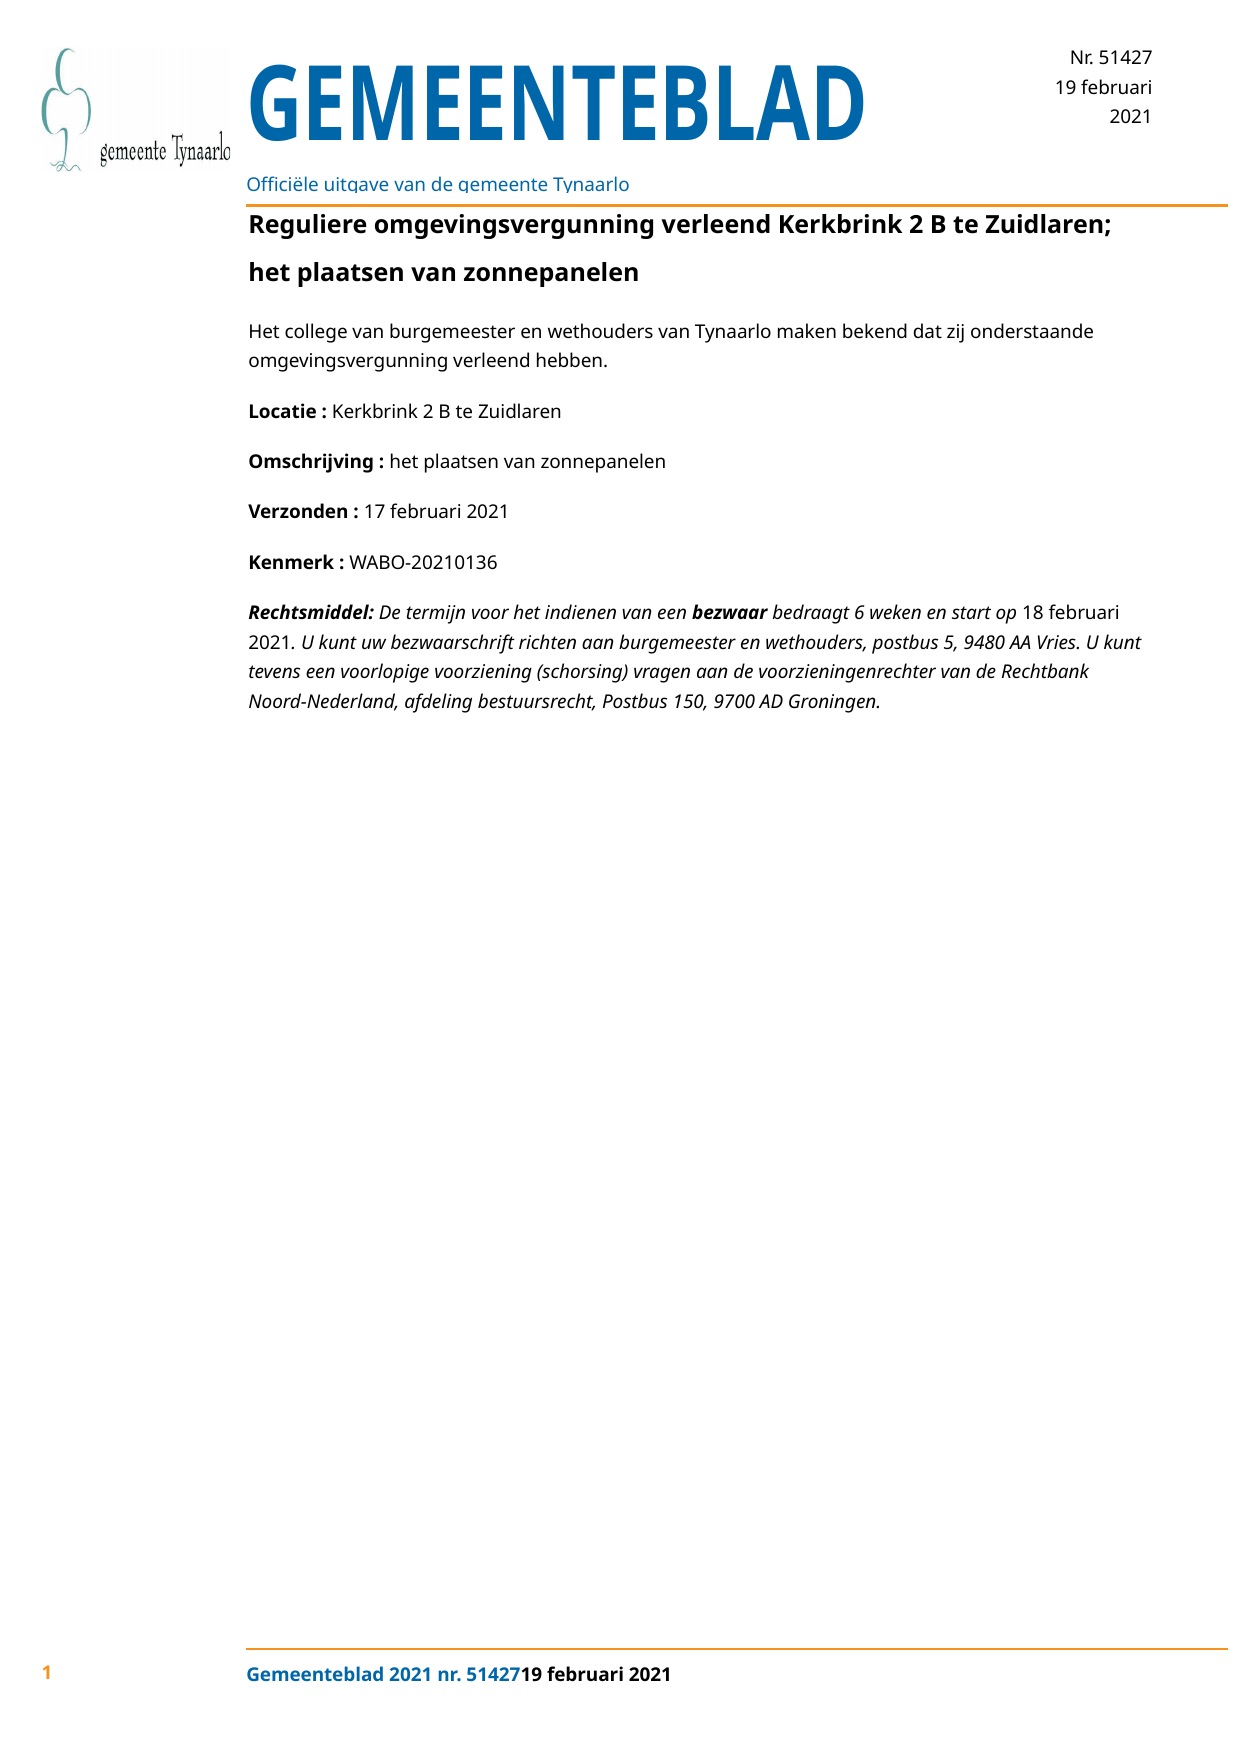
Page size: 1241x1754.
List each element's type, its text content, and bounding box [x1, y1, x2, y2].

text Omschrijving : het plaatsen van zonnepanelen [248, 448, 1152, 474]
text Reguliere omgevingsvergunning verleend Kerkbrink 2 B te Zuidlaren; het plaatsen van zonnepanelen [248, 207, 1152, 288]
picture [41, 47, 231, 172]
text Verzonden : 17 februari 2021 [248, 499, 1152, 524]
text Rechtsmiddel: De termijn voor het indienen van een bezwaar bedraagt 6 weken en start op 18 februari 2021. U kunt uw bezwaarschrift richten aan burgemeester en wethouders, postbus 5, 9480 AA Vries. U kunt tevens een voorlopige voorziening (schorsing) vragen aan de voorzieningenrechter van de Rechtbank Noord-Nederland, afdeling bestuursrecht, Postbus 150, 9700 AD Groningen. [248, 599, 1152, 714]
text Locatie : Kerkbrink 2 B te Zuidlaren [248, 398, 1152, 424]
text Het college van burgemeester en wethouders van Tynaarlo maken bekend dat zij onderstaande omgevingsvergunning verleend hebben. [248, 318, 1152, 373]
text Kenmerk : WABO-20210136 [248, 549, 1152, 575]
